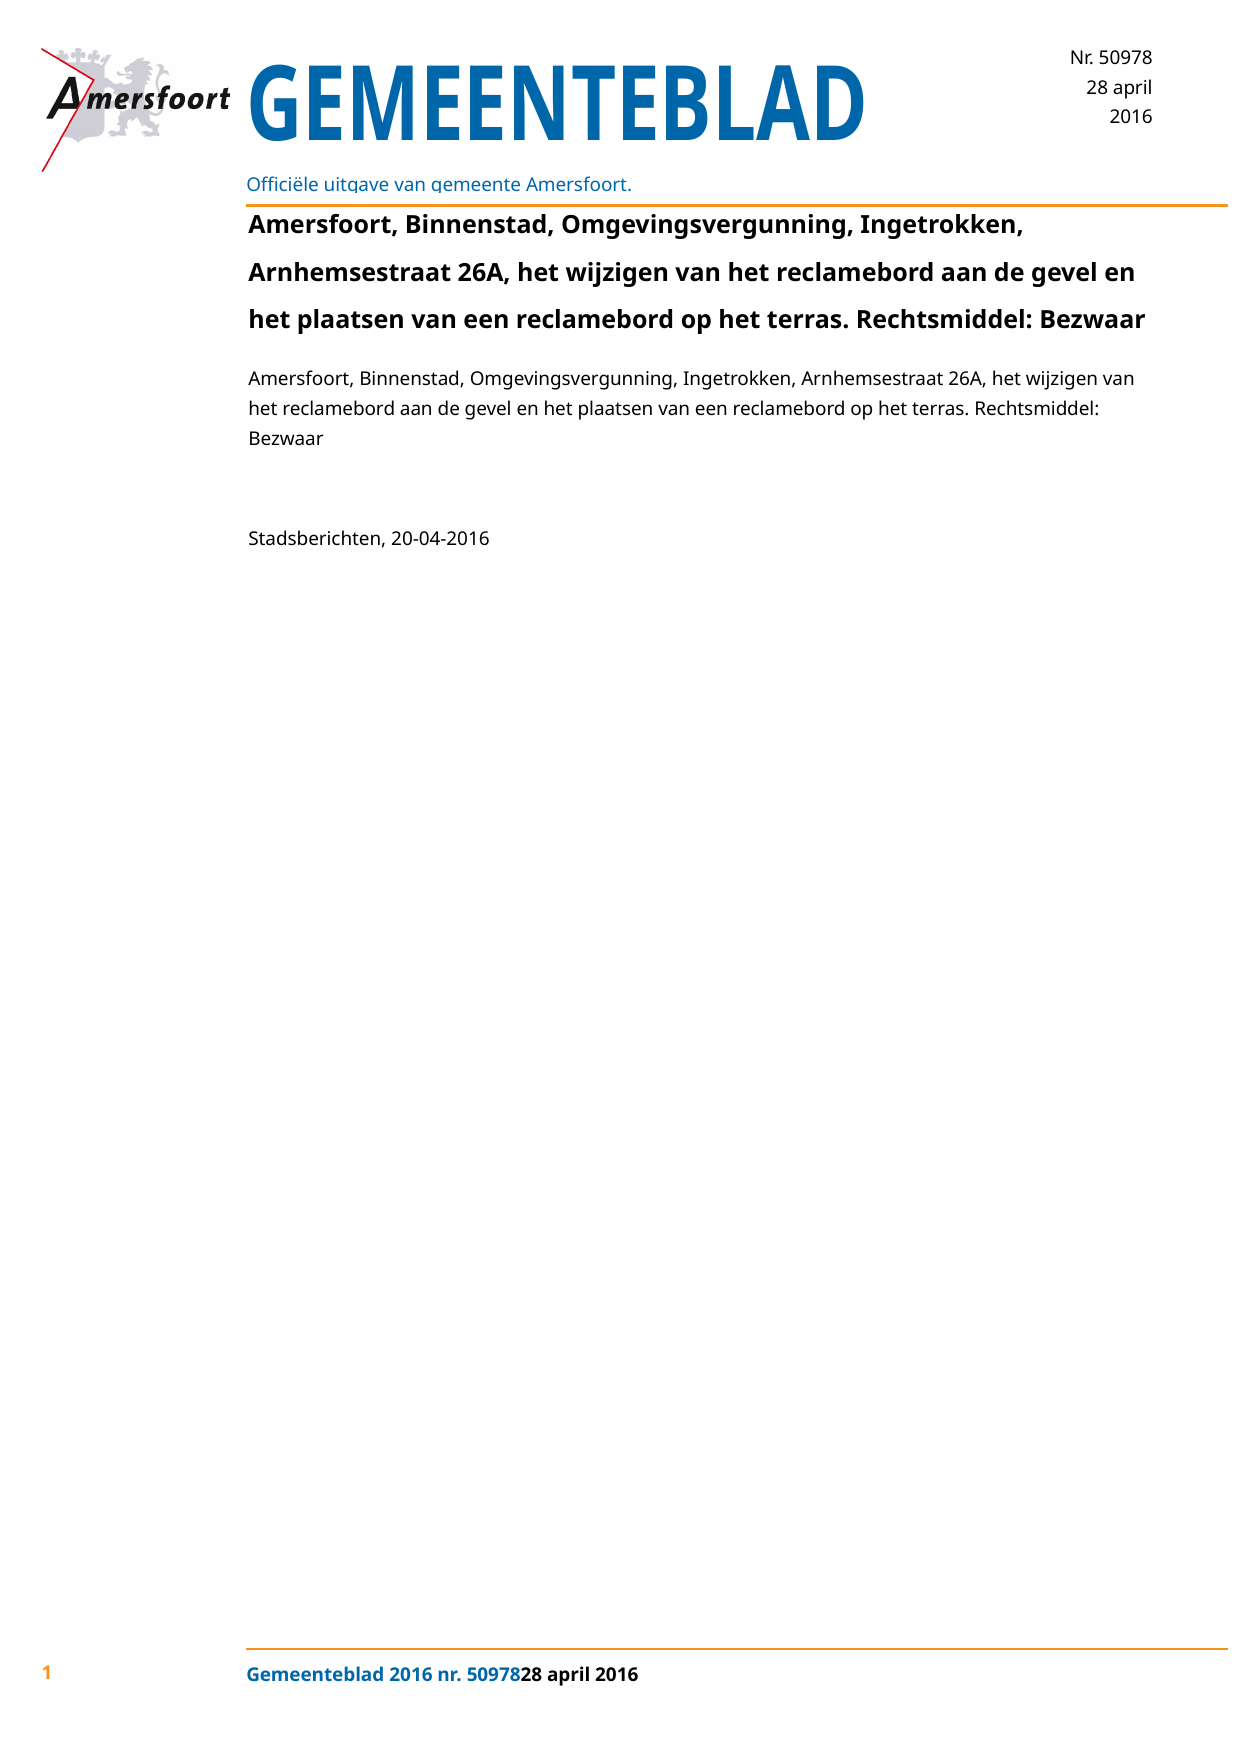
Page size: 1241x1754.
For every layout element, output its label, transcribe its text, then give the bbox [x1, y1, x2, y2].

text Amersfoort, Binnenstad, Omgevingsvergunning, Ingetrokken, Arnhemsestraat 26A, het wijzigen van het reclamebord aan de gevel en het plaatsen van een reclamebord op het terras. Rechtsmiddel: Bezwaar [248, 366, 1152, 450]
text Amersfoort, Binnenstad, Omgevingsvergunning, Ingetrokken, Arnhemsestraat 26A, het wijzigen van het reclamebord aan de gevel en het plaatsen van een reclamebord op het terras. Rechtsmiddel: Bezwaar [248, 207, 1152, 336]
text Stadsberichten, 20-04-2016 [248, 526, 1152, 551]
picture [41, 47, 231, 172]
